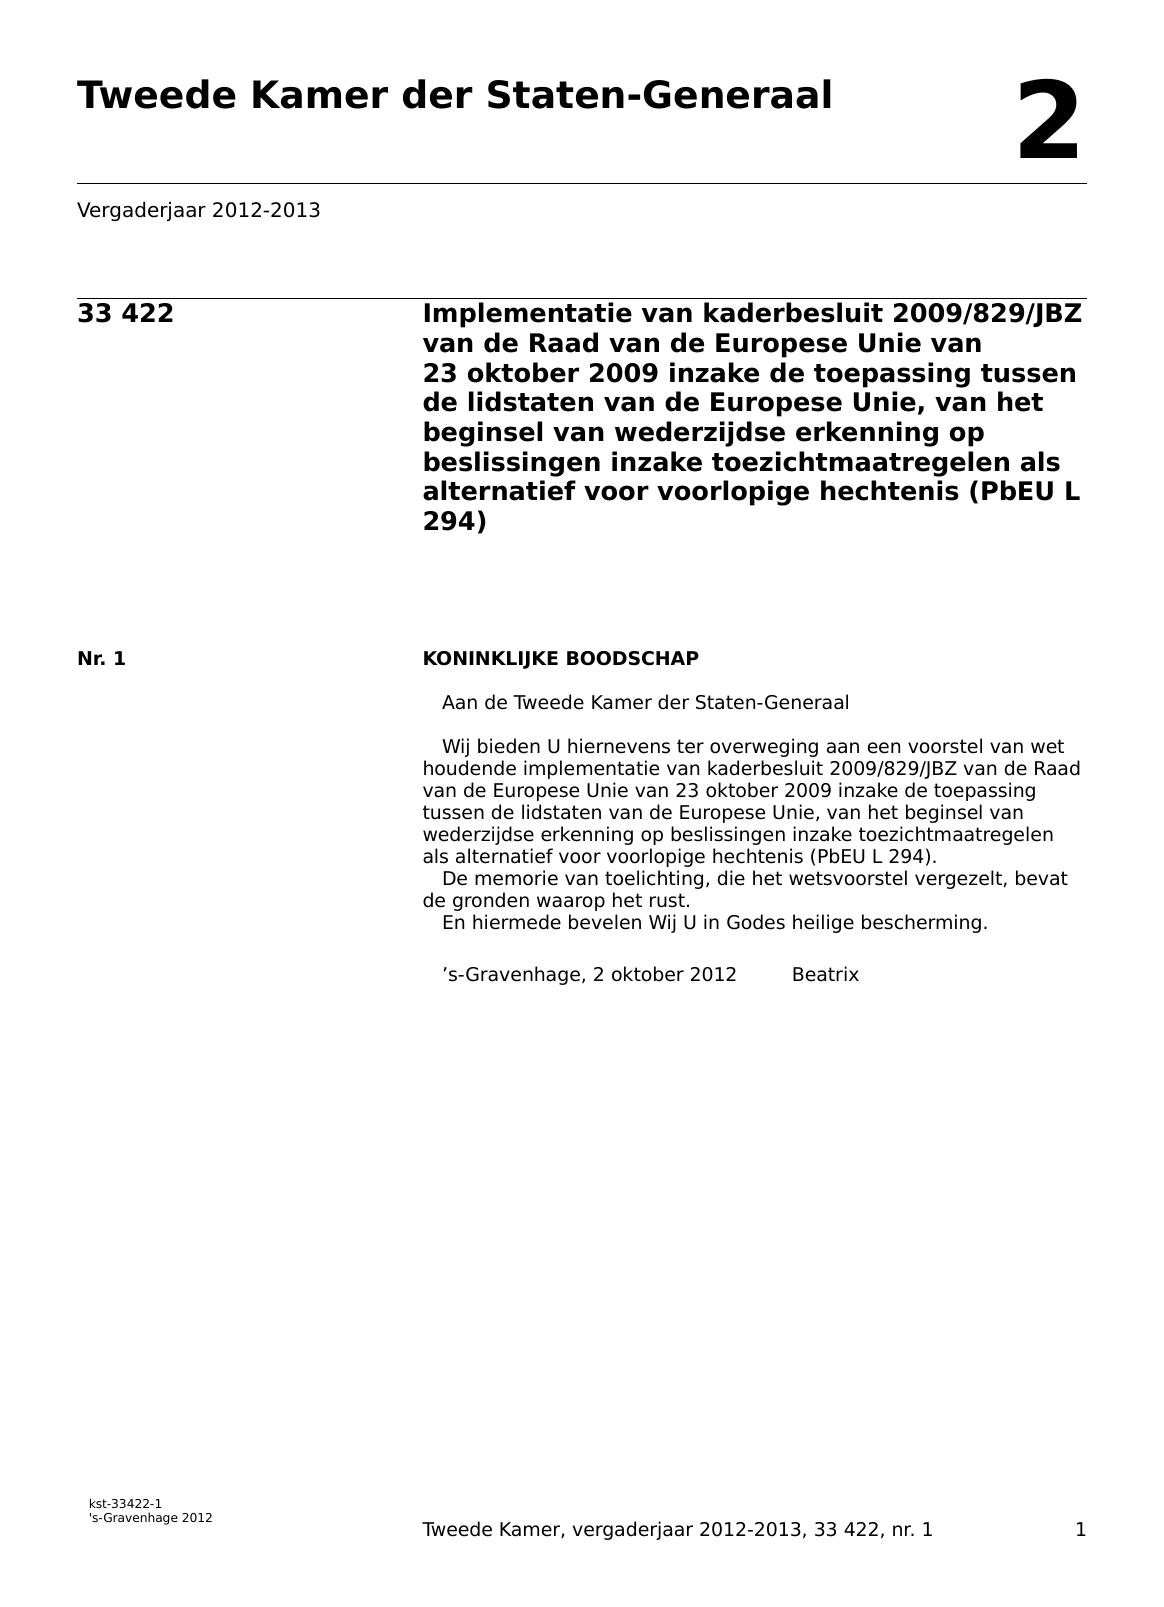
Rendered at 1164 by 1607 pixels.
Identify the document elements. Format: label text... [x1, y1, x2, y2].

text ’s-Gravenhage, 2 oktober 2012 Beatrix [422, 964, 1087, 986]
text kst-33422-1 [88, 1497, 323, 1511]
text Aan de Tweede Kamer der Staten-Generaal [422, 692, 1087, 714]
text En hiermede bevelen Wij U in Godes heilige bescherming. [422, 912, 1087, 934]
text De memorie van toelichting, die het wetsvoorstel vergezelt, bevat de gronden waarop het rust. [422, 868, 1087, 912]
table_header 2 [886, 59, 1087, 183]
table_header Tweede Kamer der Staten-Generaal [77, 59, 886, 183]
table_cell Vergaderjaar 2012-2013 [77, 184, 1087, 298]
subtitle Nr. 1 KONINKLIJKE BOODSCHAP [77, 647, 1087, 669]
text 's-Gravenhage 2012 [88, 1511, 323, 1525]
subtitle 33 422 Implementatie van kaderbesluit 2009/829/JBZ van de Raad van de Europese Unie van 23 oktober 2009 inzake de toepassing tussen de lidstaten van de Europese Unie, van het beginsel van wederzijdse erkenning op beslissingen inzake toezichtmaatregelen als alternatief voor voorlopige hechtenis (PbEU L 294) [77, 299, 1087, 536]
text Wij bieden U hiernevens ter overweging aan een voorstel van wet houdende implementatie van kaderbesluit 2009/829/JBZ van de Raad van de Europese Unie van 23 oktober 2009 inzake de toepassing tussen de lidstaten van de Europese Unie, van het beginsel van wederzijdse erkenning op beslissingen inzake toezichtmaatregelen als alternatief voor voorlopige hechtenis (PbEU L 294). [422, 736, 1087, 868]
